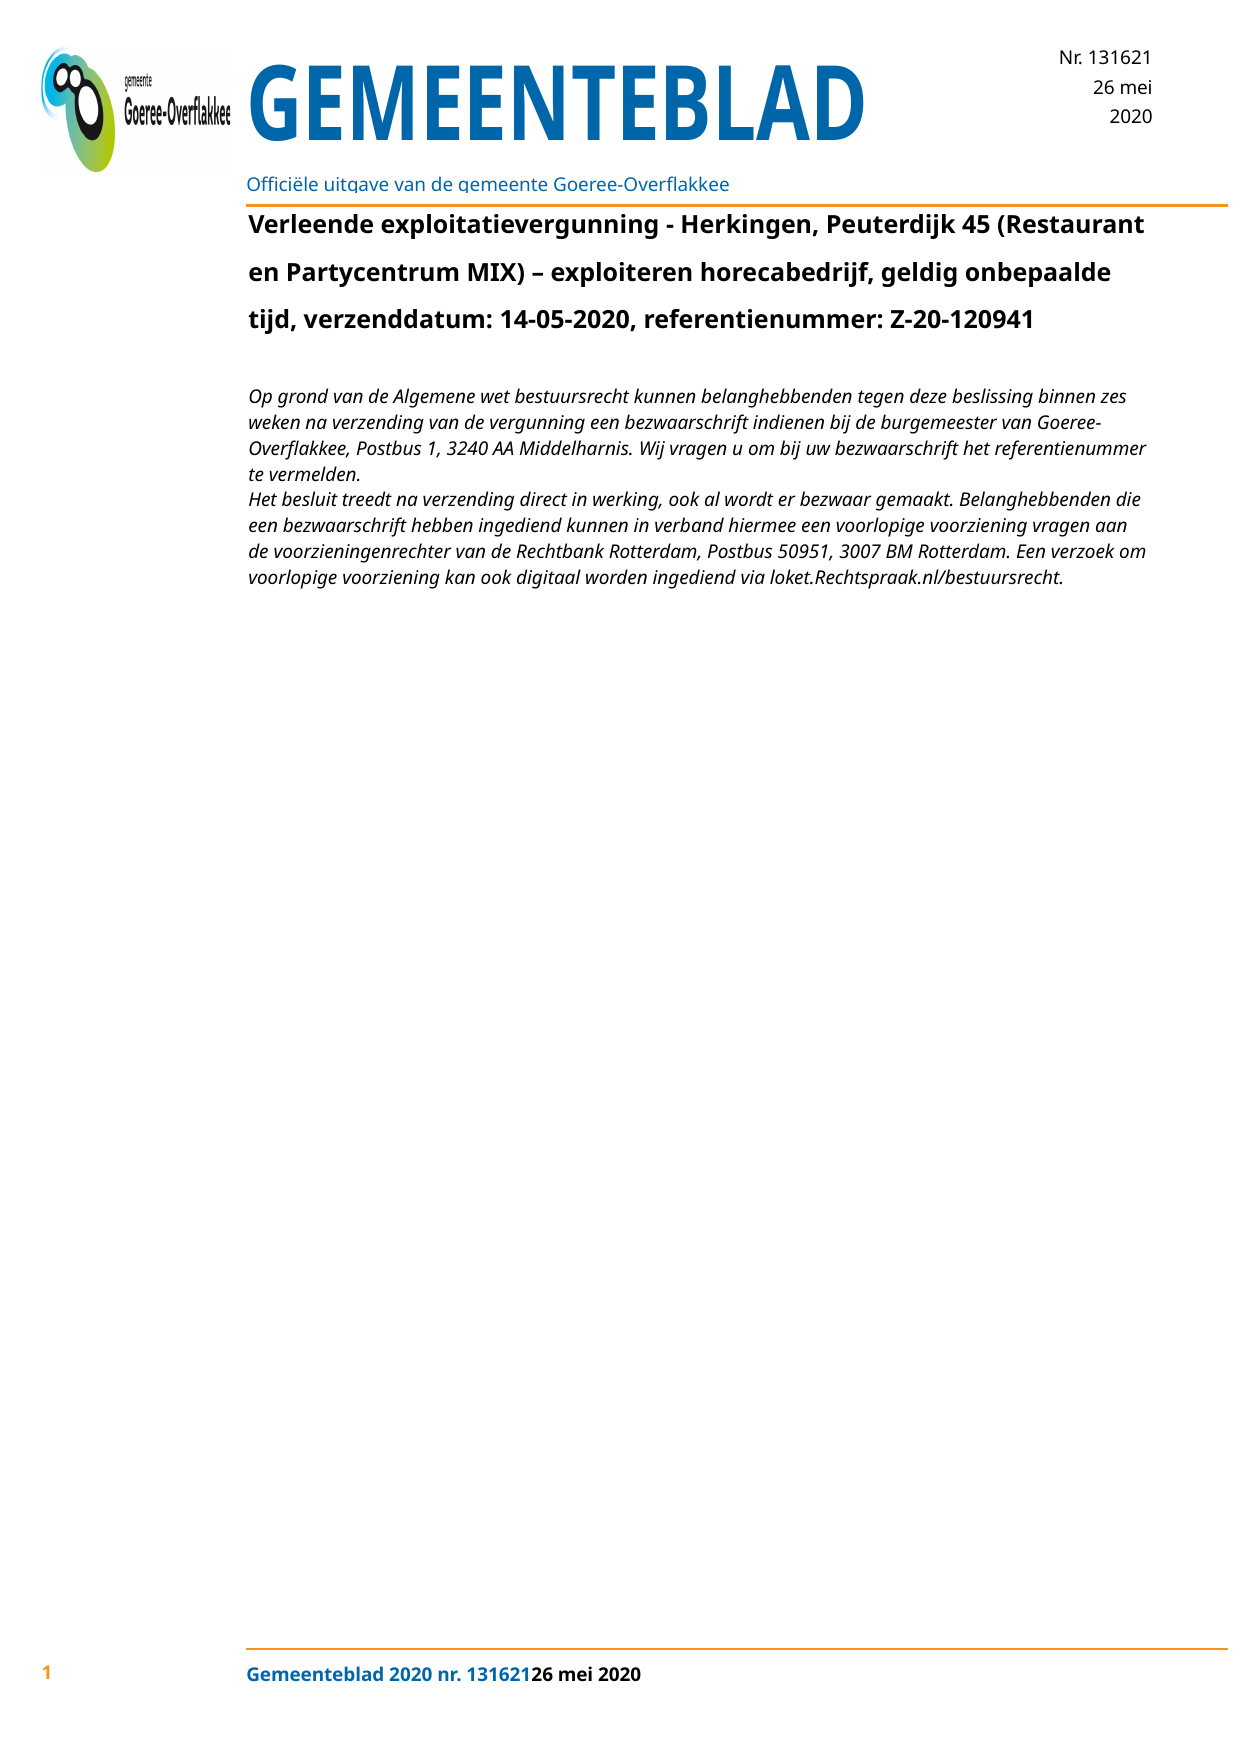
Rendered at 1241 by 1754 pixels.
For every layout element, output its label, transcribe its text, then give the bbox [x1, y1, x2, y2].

text Het besluit treedt na verzending direct in werking, ook al wordt er bezwaar gemaakt. Belanghebbenden die een bezwaarschrift hebben ingediend kunnen in verband hiermee een voorlopige voorziening vragen aan de voorzieningenrechter van de Rechtbank Rotterdam, Postbus 50951, 3007 BM Rotterdam. Een verzoek om voorlopige voorziening kan ook digitaal worden ingediend via loket.Rechtspraak.nl/bestuursrecht. [248, 487, 1152, 589]
text Verleende exploitatievergunning - Herkingen, Peuterdijk 45 (Restaurant en Partycentrum MIX) – exploiteren horecabedrijf, geldig onbepaalde tijd, verzenddatum: 14-05-2020, referentienummer: Z-20-120941 [248, 207, 1152, 336]
text Op grond van de Algemene wet bestuursrecht kunnen belanghebbenden tegen deze beslissing binnen zes weken na verzending van de vergunning een bezwaarschrift indienen bij de burgemeester van Goeree-Overflakkee, Postbus 1, 3240 AA Middelharnis. Wij vragen u om bij uw bezwaarschrift het referentienummer te vermelden. [248, 384, 1152, 487]
picture [41, 47, 231, 172]
